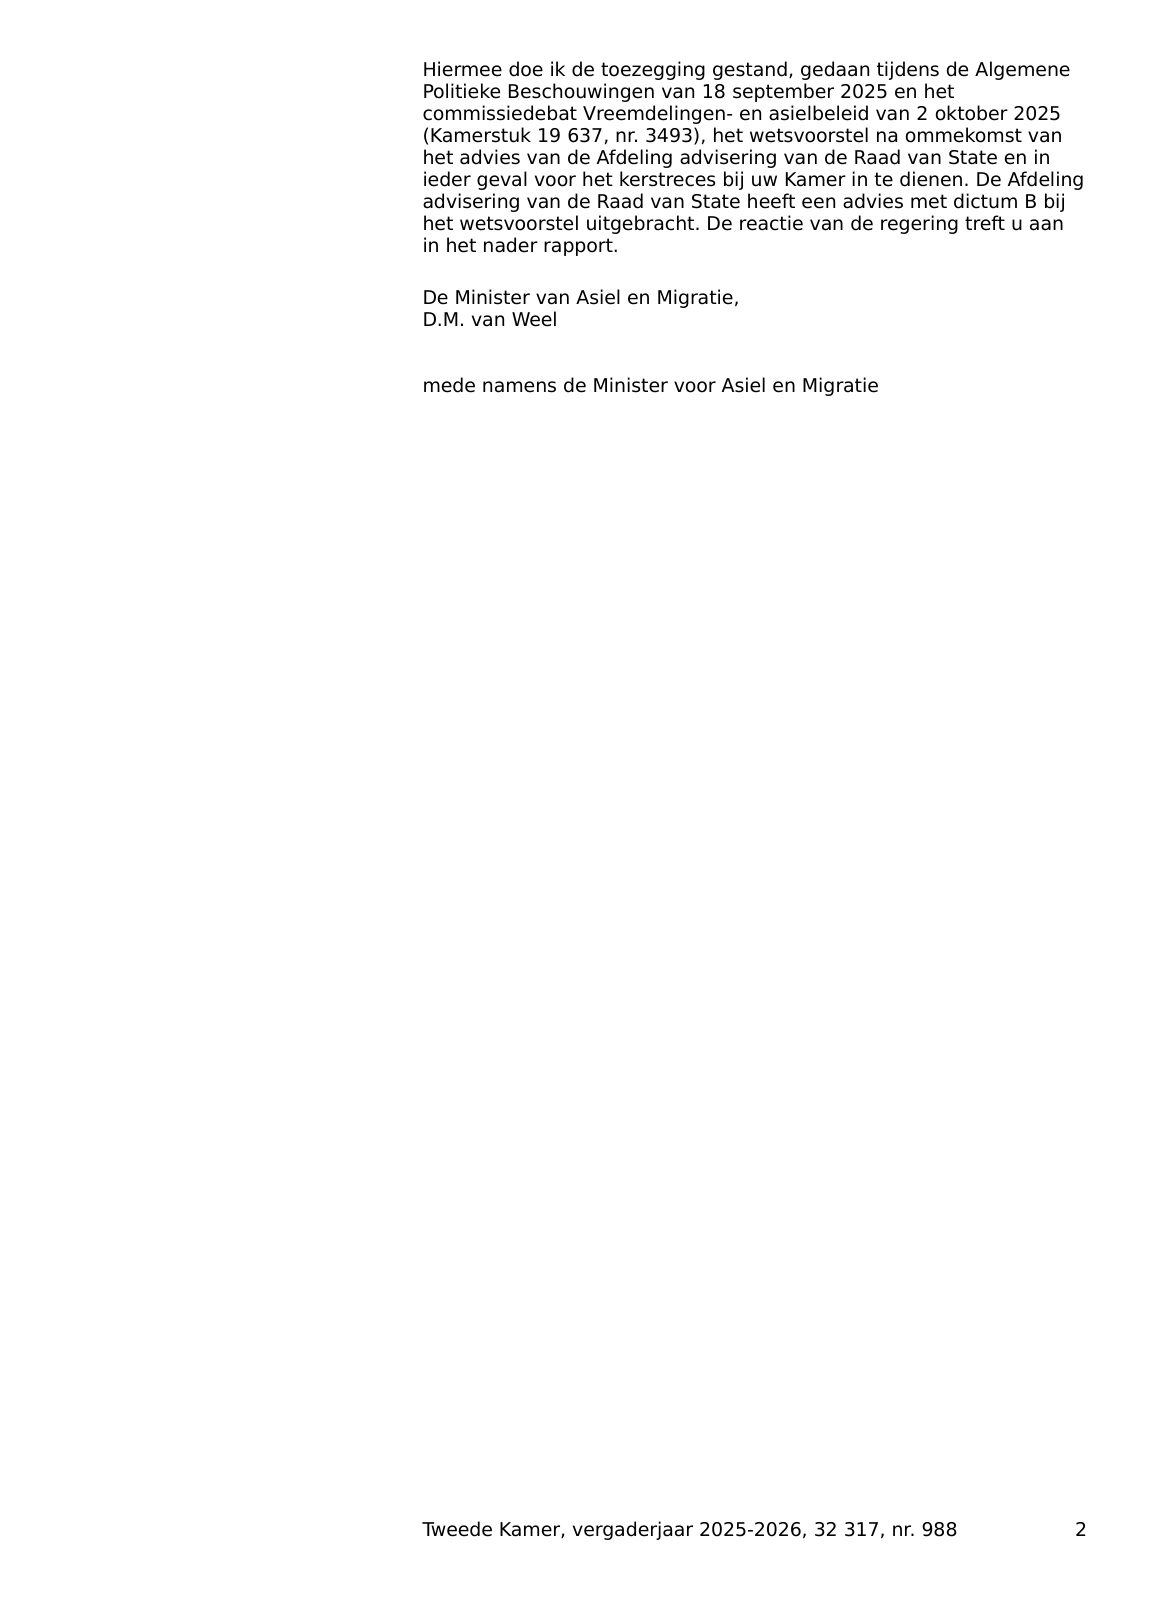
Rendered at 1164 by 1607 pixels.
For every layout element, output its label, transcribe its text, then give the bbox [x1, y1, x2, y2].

text mede namens de Minister voor Asiel en Migratie [422, 353, 1087, 419]
text Hiermee doe ik de toezegging gestand, gedaan tijdens de Algemene Politieke Beschouwingen van 18 september 2025 en het commissiedebat Vreemdelingen- en asielbeleid van 2 oktober 2025 (Kamerstuk 19 637, nr. 3493), het wetsvoorstel na ommekomst van het advies van de Afdeling advisering van de Raad van State en in ieder geval voor het kerstreces bij uw Kamer in te dienen. De Afdeling advisering van de Raad van State heeft een advies met dictum B bij het wetsvoorstel uitgebracht. De reactie van de regering treft u aan in het nader rapport. [422, 59, 1087, 257]
text De Minister van Asiel en Migratie, D.M. van Weel [422, 287, 1087, 331]
